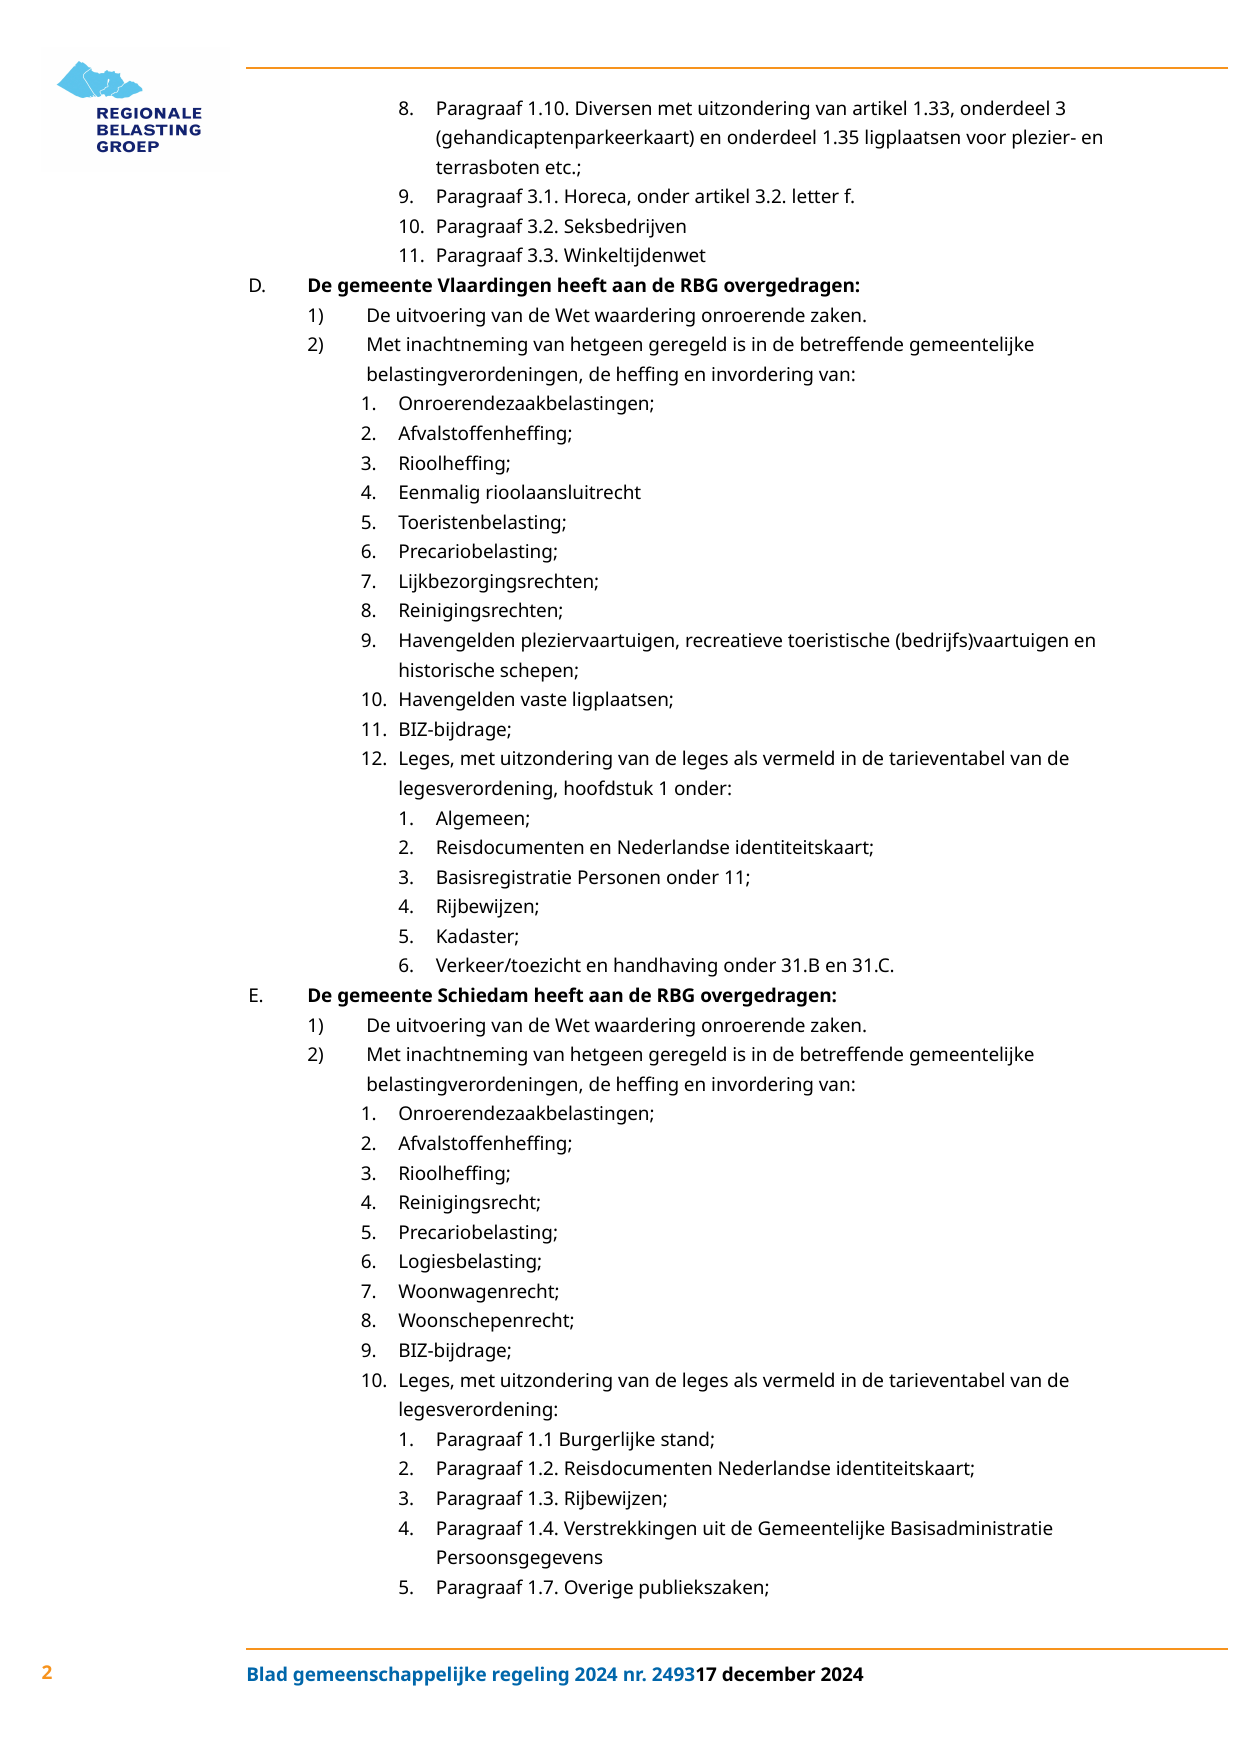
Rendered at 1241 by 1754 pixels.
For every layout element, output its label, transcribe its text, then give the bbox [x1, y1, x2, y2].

list Precariobelasting; [361, 538, 1152, 564]
picture [41, 47, 231, 172]
list Rijbewijzen; [398, 893, 1152, 919]
list Reinigingsrechten; [361, 598, 1152, 623]
list Paragraaf 1.3. Rijbewijzen; [398, 1485, 1152, 1511]
list Rioolheffing; [361, 1160, 1152, 1186]
list Onroerendezaakbelastingen; [361, 1101, 1152, 1126]
list Reinigingsrecht; [361, 1189, 1152, 1215]
list Reisdocumenten en Nederlandse identiteitskaart; [398, 834, 1152, 860]
list BIZ-bijdrage; [361, 1337, 1152, 1363]
list Paragraaf 1.2. Reisdocumenten Nederlandse identiteitskaart; [398, 1456, 1152, 1481]
list Afvalstoffenheffing; [361, 420, 1152, 446]
list Leges, met uitzondering van de leges als vermeld in de tarieventabel van de legesverordening: [361, 1367, 1152, 1422]
list Woonschepenrecht; [361, 1308, 1152, 1333]
list Paragraaf 3.3. Winkeltijdenwet [398, 243, 1152, 268]
list Algemeen; [398, 805, 1152, 831]
list Eenmalig rioolaansluitrecht [361, 479, 1152, 505]
list Paragraaf 1.7. Overige publiekszaken; [398, 1574, 1152, 1600]
list De gemeente Vlaardingen heeft aan de RBG overgedragen: [248, 272, 1152, 298]
list Met inachtneming van hetgeen geregeld is in de betreffende gemeentelijke belastingverordeningen, de heffing en invordering van: [307, 1041, 1152, 1097]
list Havengelden vaste ligplaatsen; [361, 686, 1152, 712]
list Met inachtneming van hetgeen geregeld is in de betreffende gemeentelijke belastingverordeningen, de heffing en invordering van: [307, 331, 1152, 387]
list Paragraaf 3.2. Seksbedrijven [398, 213, 1152, 239]
list De uitvoering van de Wet waardering onroerende zaken. [307, 302, 1152, 328]
list Paragraaf 1.10. Diversen met uitzondering van artikel 1.33, onderdeel 3 (gehandicaptenparkeerkaart) en onderdeel 1.35 ligplaatsen voor plezier- en terrasboten etc.; [398, 95, 1152, 180]
list Paragraaf 1.4. Verstrekkingen uit de Gemeentelijke Basisadministratie Persoonsgegevens [398, 1515, 1152, 1570]
list Havengelden pleziervaartuigen, recreatieve toeristische (bedrijfs)vaartuigen en historische schepen; [361, 627, 1152, 683]
list Onroerendezaakbelastingen; [361, 391, 1152, 416]
list De uitvoering van de Wet waardering onroerende zaken. [307, 1012, 1152, 1038]
list Paragraaf 3.1. Horeca, onder artikel 3.2. letter f. [398, 183, 1152, 209]
list Woonwagenrecht; [361, 1278, 1152, 1304]
list Kadaster; [398, 923, 1152, 949]
list Leges, met uitzondering van de leges als vermeld in de tarieventabel van de legesverordening, hoofdstuk 1 onder: [361, 746, 1152, 801]
list Basisregistratie Personen onder 11; [398, 864, 1152, 890]
list Toeristenbelasting; [361, 509, 1152, 535]
list Afvalstoffenheffing; [361, 1130, 1152, 1156]
list De gemeente Schiedam heeft aan de RBG overgedragen: [248, 982, 1152, 1008]
list Rioolheffing; [361, 450, 1152, 476]
list Logiesbelasting; [361, 1248, 1152, 1274]
list Lijkbezorgingsrechten; [361, 568, 1152, 594]
list BIZ-bijdrage; [361, 716, 1152, 742]
list Verkeer/toezicht en handhaving onder 31.B en 31.C. [398, 953, 1152, 978]
list Paragraaf 1.1 Burgerlijke stand; [398, 1426, 1152, 1452]
list Precariobelasting; [361, 1219, 1152, 1245]
